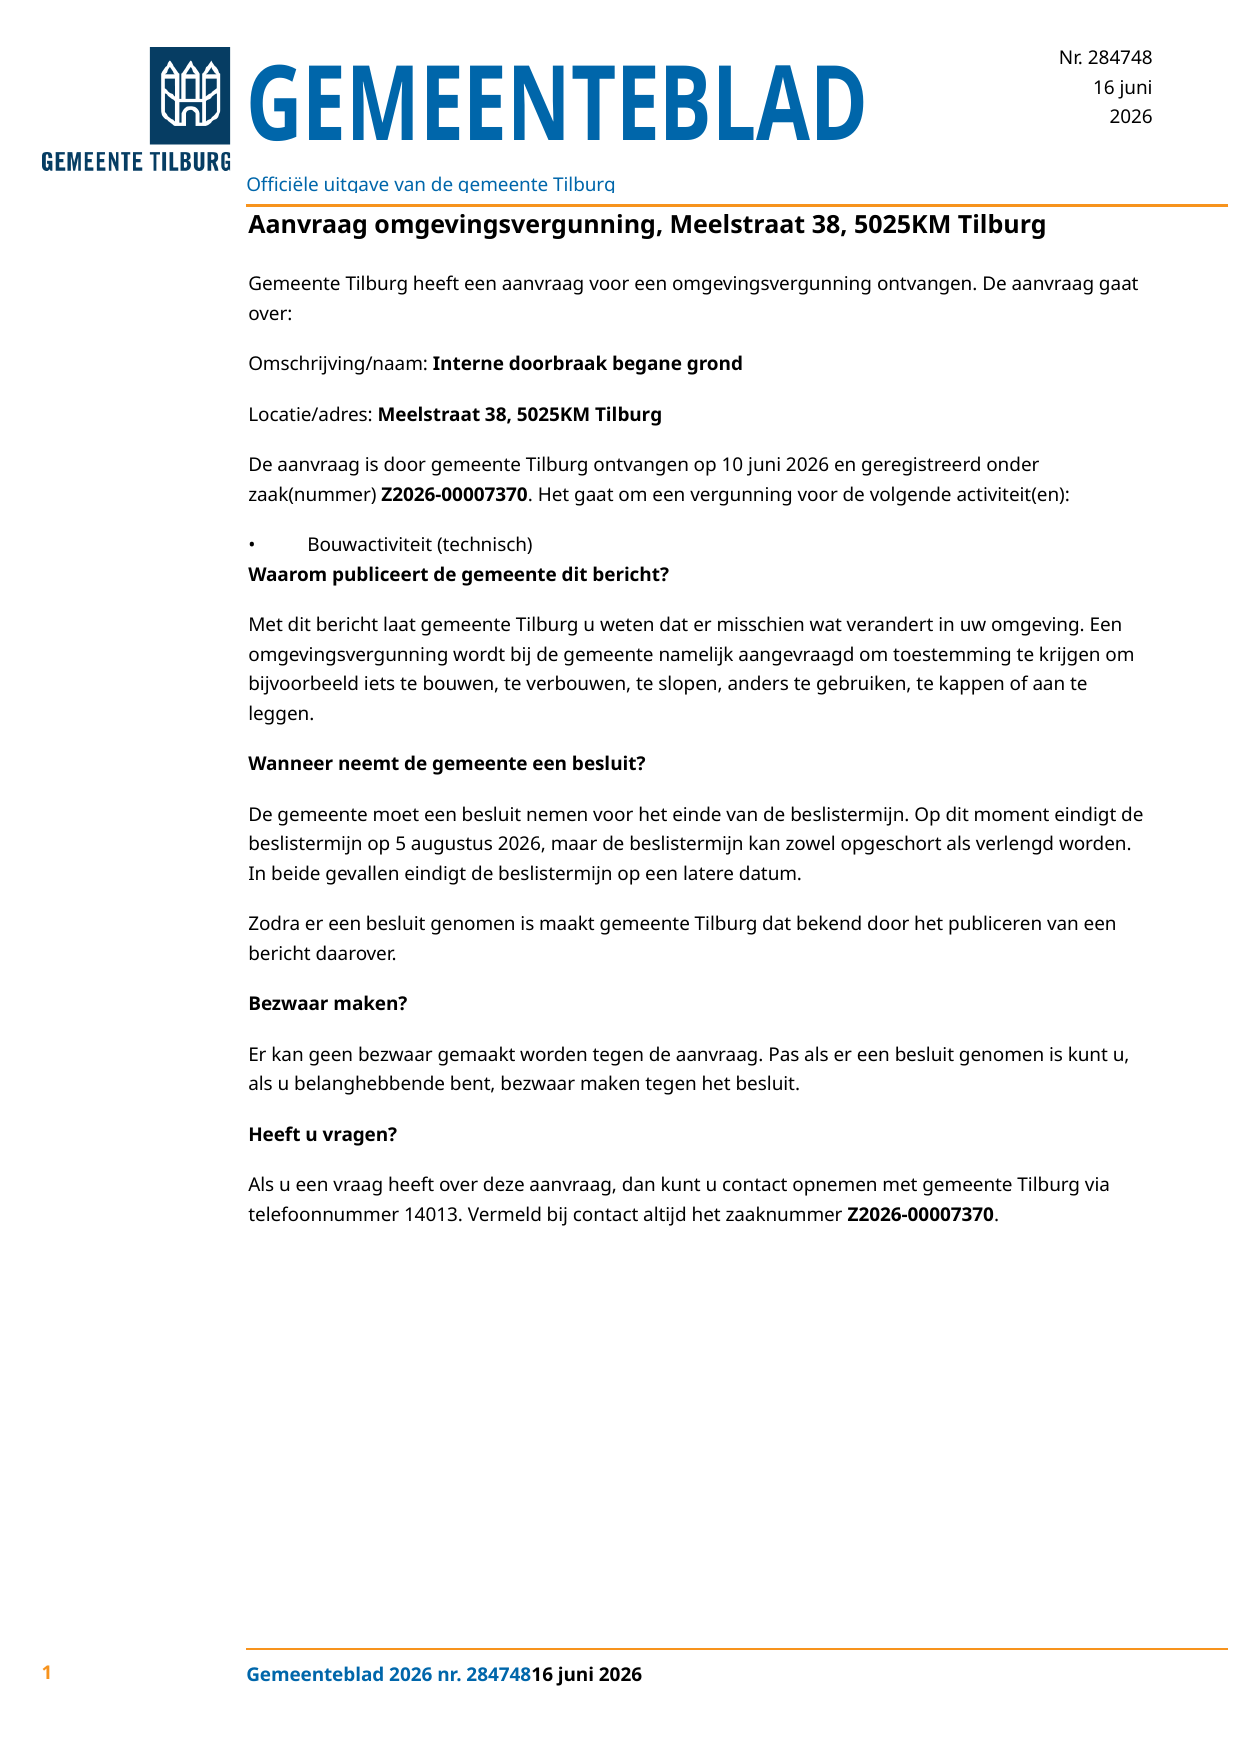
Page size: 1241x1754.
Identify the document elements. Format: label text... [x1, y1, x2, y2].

text Locatie/adres: Meelstraat 38, 5025KM Tilburg [248, 401, 1152, 426]
text Heeft u vragen? [248, 1121, 1152, 1146]
text Bezwaar maken? [248, 990, 1152, 1016]
list Bouwactiviteit (technisch) [248, 531, 1152, 557]
text Waarom publiceert de gemeente dit bericht? [248, 561, 1152, 586]
text Zodra er een besluit genomen is maakt gemeente Tilburg dat bekend door het publiceren van een bericht daarover. [248, 910, 1152, 966]
picture [41, 47, 231, 172]
text De gemeente moet een besluit nemen voor het einde van de beslistermijn. Op dit moment eindigt de beslistermijn op 5 augustus 2026, maar de beslistermijn kan zowel opgeschort als verlengd worden. In beide gevallen eindigt de beslistermijn op een latere datum. [248, 801, 1152, 886]
text Met dit bericht laat gemeente Tilburg u weten dat er misschien wat verandert in uw omgeving. Een omgevingsvergunning wordt bij de gemeente namelijk aangevraagd om toestemming te krijgen om bijvoorbeeld iets te bouwen, te verbouwen, te slopen, anders te gebruiken, te kappen of aan te leggen. [248, 611, 1152, 726]
text De aanvraag is door gemeente Tilburg ontvangen op 10 juni 2026 en geregistreerd onder zaak(nummer) Z2026-00007370. Het gaat om een vergunning voor de volgende activiteit(en): [248, 451, 1152, 506]
text Wanneer neemt de gemeente een besluit? [248, 750, 1152, 776]
text Aanvraag omgevingsvergunning, Meelstraat 38, 5025KM Tilburg [248, 207, 1152, 241]
text Omschrijving/naam: Interne doorbraak begane grond [248, 350, 1152, 376]
text Er kan geen bezwaar gemaakt worden tegen de aanvraag. Pas als er een besluit genomen is kunt u, als u belanghebbende bent, bezwaar maken tegen het besluit. [248, 1041, 1152, 1096]
text Gemeente Tilburg heeft een aanvraag voor een omgevingsvergunning ontvangen. De aanvraag gaat over: [248, 270, 1152, 326]
text Als u een vraag heeft over deze aanvraag, dan kunt u contact opnemen met gemeente Tilburg via telefoonnummer 14013. Vermeld bij contact altijd het zaaknummer Z2026-00007370. [248, 1171, 1152, 1226]
